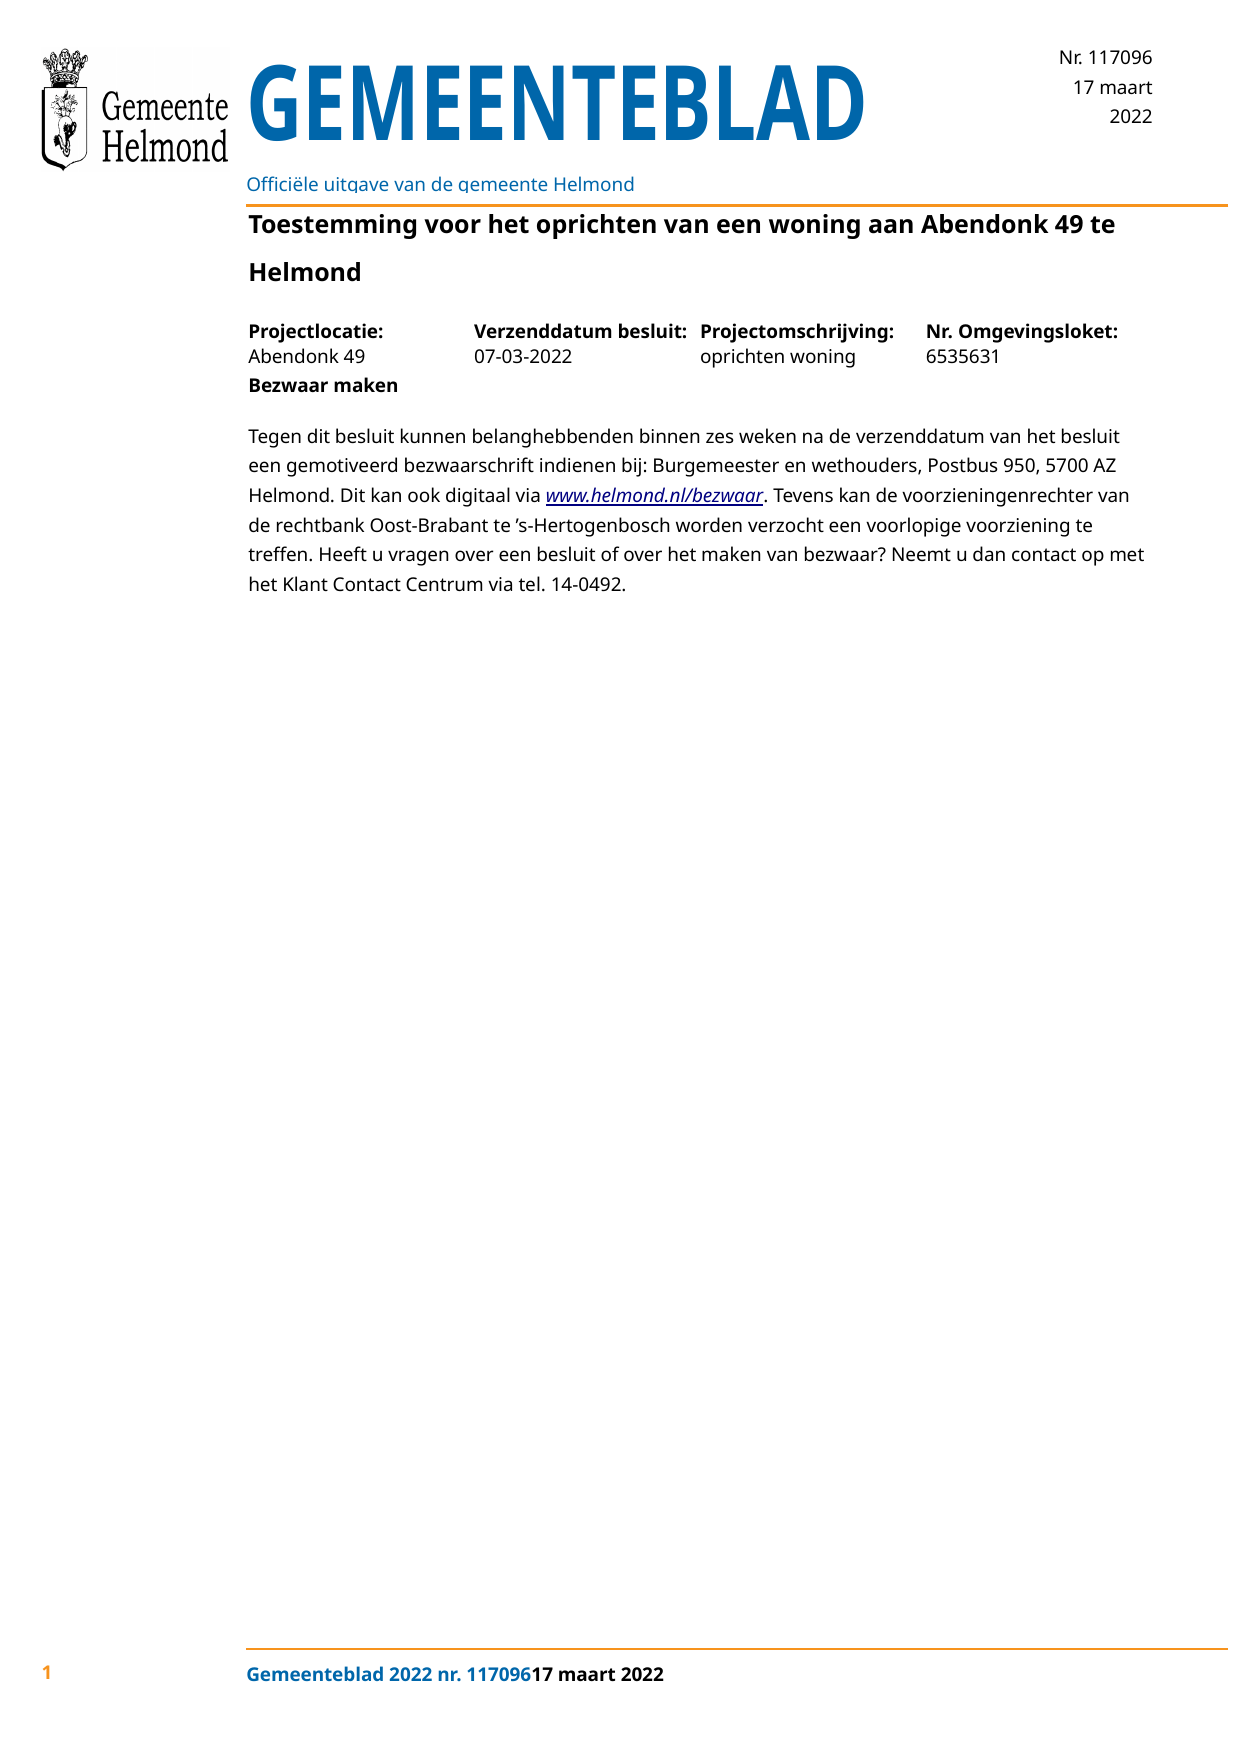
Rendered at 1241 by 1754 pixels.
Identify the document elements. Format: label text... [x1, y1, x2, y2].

table_header Verzenddatum besluit: [474, 318, 700, 344]
table_cell oprichten woning [700, 344, 926, 369]
text Tegen dit besluit kunnen belanghebbenden binnen zes weken na de verzenddatum van het besluit een gemotiveerd bezwaarschrift indienen bij: Burgemeester en wethouders, Postbus 950, 5700 AZ Helmond. Dit kan ook digitaal via www.helmond.nl/bezwaar. Tevens kan de voorzieningenrechter van de rechtbank Oost-Brabant te ’s-Hertogenbosch worden verzocht een voorlopige voorziening te treffen. Heeft u vragen over een besluit of over het maken van bezwaar? Neemt u dan contact op met het Klant Contact Centrum via tel. 14-0492. [248, 423, 1152, 597]
table_header Nr. Omgevingsloket: [926, 318, 1152, 344]
text Bezwaar maken [248, 373, 1152, 398]
picture [41, 47, 231, 172]
table_cell 6535631 [926, 344, 1152, 369]
table_header Projectomschrijving: [700, 318, 926, 344]
text Toestemming voor het oprichten van een woning aan Abendonk 49 te Helmond [248, 207, 1152, 288]
table_header Projectlocatie: [248, 318, 474, 344]
table_cell 07-03-2022 [474, 344, 700, 369]
table_cell Abendonk 49 [248, 344, 474, 369]
